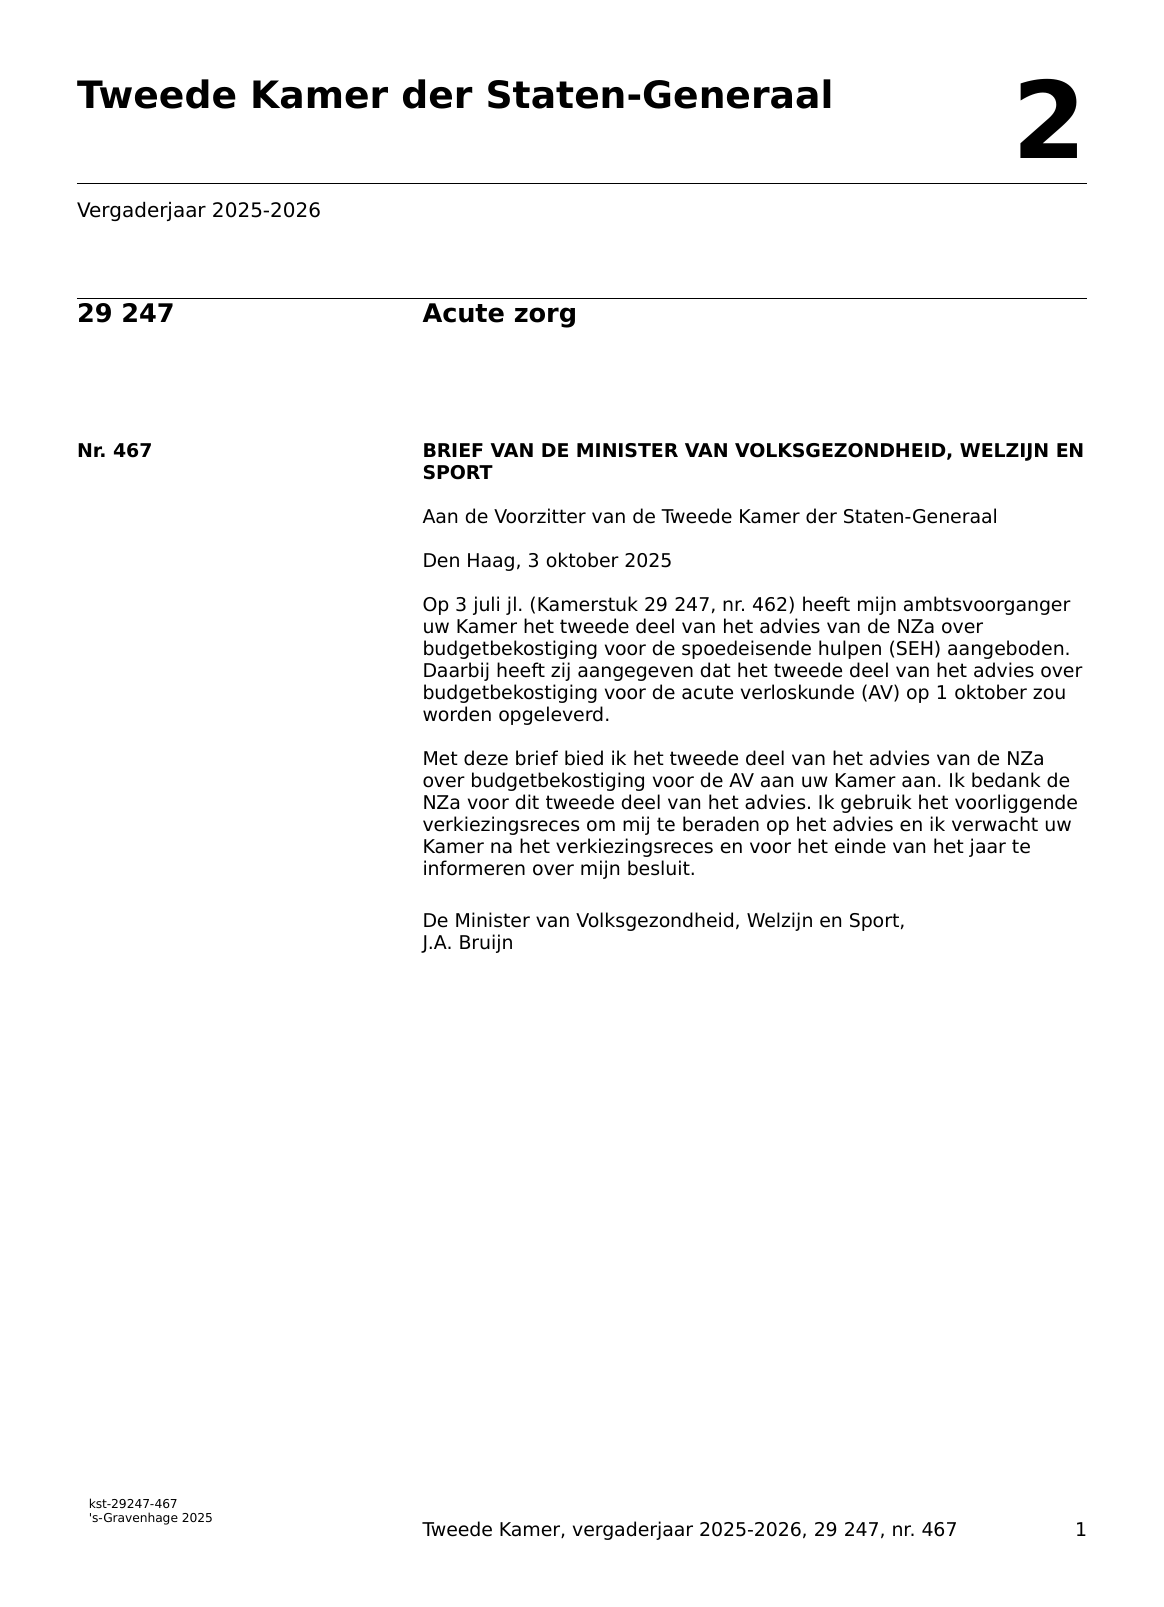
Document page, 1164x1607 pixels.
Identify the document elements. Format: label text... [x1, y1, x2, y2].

text kst-29247-467 [88, 1497, 323, 1511]
subtitle Nr. 467 BRIEF VAN DE MINISTER VAN VOLKSGEZONDHEID, WELZIJN EN SPORT [77, 440, 1087, 484]
text Met deze brief bied ik het tweede deel van het advies van de NZa over budgetbekostiging voor de AV aan uw Kamer aan. Ik bedank de NZa voor dit tweede deel van het advies. Ik gebruik het voorliggende verkiezingsreces om mij te beraden op het advies en ik verwacht uw Kamer na het verkiezingsreces en voor het einde van het jaar te informeren over mijn besluit. [422, 748, 1087, 880]
text 's-Gravenhage 2025 [88, 1511, 323, 1525]
text De Minister van Volksgezondheid, Welzijn en Sport, J.A. Bruijn [422, 910, 1087, 954]
table_header 2 [886, 59, 1087, 183]
table_header Tweede Kamer der Staten-Generaal [77, 59, 886, 183]
text Den Haag, 3 oktober 2025 [422, 550, 1087, 572]
table_cell Vergaderjaar 2025-2026 [77, 184, 1087, 298]
subtitle 29 247 Acute zorg [77, 299, 1087, 329]
text Op 3 juli jl. (Kamerstuk 29 247, nr. 462) heeft mijn ambtsvoorganger uw Kamer het tweede deel van het advies van de NZa over budgetbekostiging voor de spoedeisende hulpen (SEH) aangeboden. Daarbij heeft zij aangegeven dat het tweede deel van het advies over budgetbekostiging voor de acute verloskunde (AV) op 1 oktober zou worden opgeleverd. [422, 594, 1087, 726]
text Aan de Voorzitter van de Tweede Kamer der Staten-Generaal [422, 506, 1087, 528]
